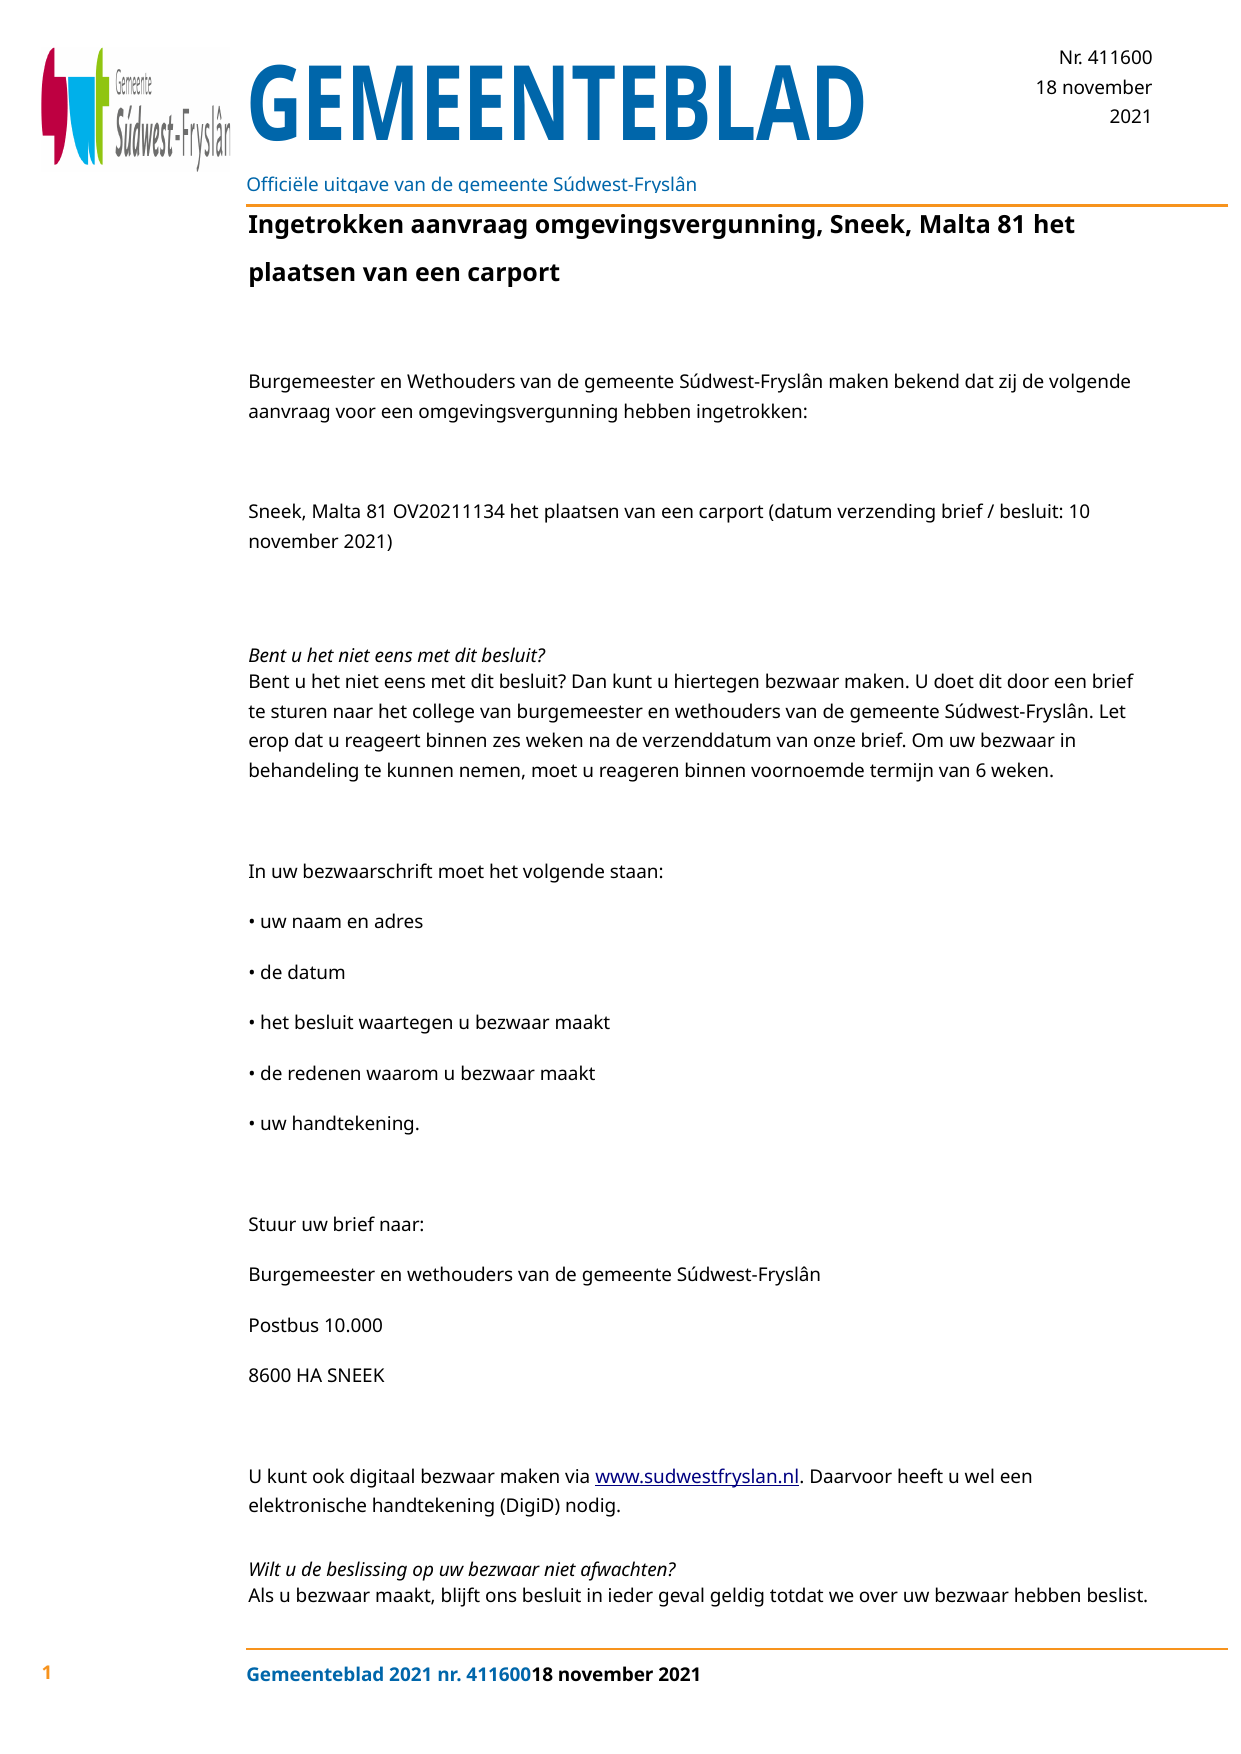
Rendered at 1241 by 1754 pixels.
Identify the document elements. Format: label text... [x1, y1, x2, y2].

text In uw bezwaarschrift moet het volgende staan: [248, 858, 1152, 884]
text U kunt ook digitaal bezwaar maken via www.sudwestfryslan.nl. Daarvoor heeft u wel een elektronische handtekening (DigiD) nodig. [248, 1463, 1152, 1518]
text Als u bezwaar maakt, blijft ons besluit in ieder geval geldig totdat we over uw bezwaar hebben beslist. [248, 1582, 1152, 1608]
text Sneek, Malta 81 OV20211134 het plaatsen van een carport (datum verzending brief / besluit: 10 november 2021) [248, 499, 1152, 554]
text Burgemeester en wethouders van de gemeente Súdwest-Fryslân [248, 1261, 1152, 1287]
picture [41, 47, 231, 172]
text Stuur uw brief naar: [248, 1211, 1152, 1237]
text Postbus 10.000 [248, 1312, 1152, 1337]
text Bent u het niet eens met dit besluit? Dan kunt u hiertegen bezwaar maken. U doet dit door een brief te sturen naar het college van burgemeester en wethouders van de gemeente Súdwest-Fryslân. Let erop dat u reageert binnen zes weken na de verzenddatum van onze brief. Om uw bezwaar in behandeling te kunnen nemen, moet u reageren binnen voornoemde termijn van 6 weken. [248, 668, 1152, 783]
text Bent u het niet eens met dit besluit? [248, 643, 1152, 668]
text • de redenen waarom u bezwaar maakt [248, 1060, 1152, 1085]
text Wilt u de beslissing op uw bezwaar niet afwachten? [248, 1557, 1152, 1582]
text 8600 HA SNEEK [248, 1362, 1152, 1388]
text • uw handtekening. [248, 1110, 1152, 1136]
text • uw naam en adres [248, 908, 1152, 934]
text Burgemeester en Wethouders van de gemeente Súdwest-Fryslân maken bekend dat zij de volgende aanvraag voor een omgevingsvergunning hebben ingetrokken: [248, 368, 1152, 424]
text • de datum [248, 959, 1152, 984]
text • het besluit waartegen u bezwaar maakt [248, 1009, 1152, 1035]
text Ingetrokken aanvraag omgevingsvergunning, Sneek, Malta 81 het plaatsen van een carport [248, 207, 1152, 288]
